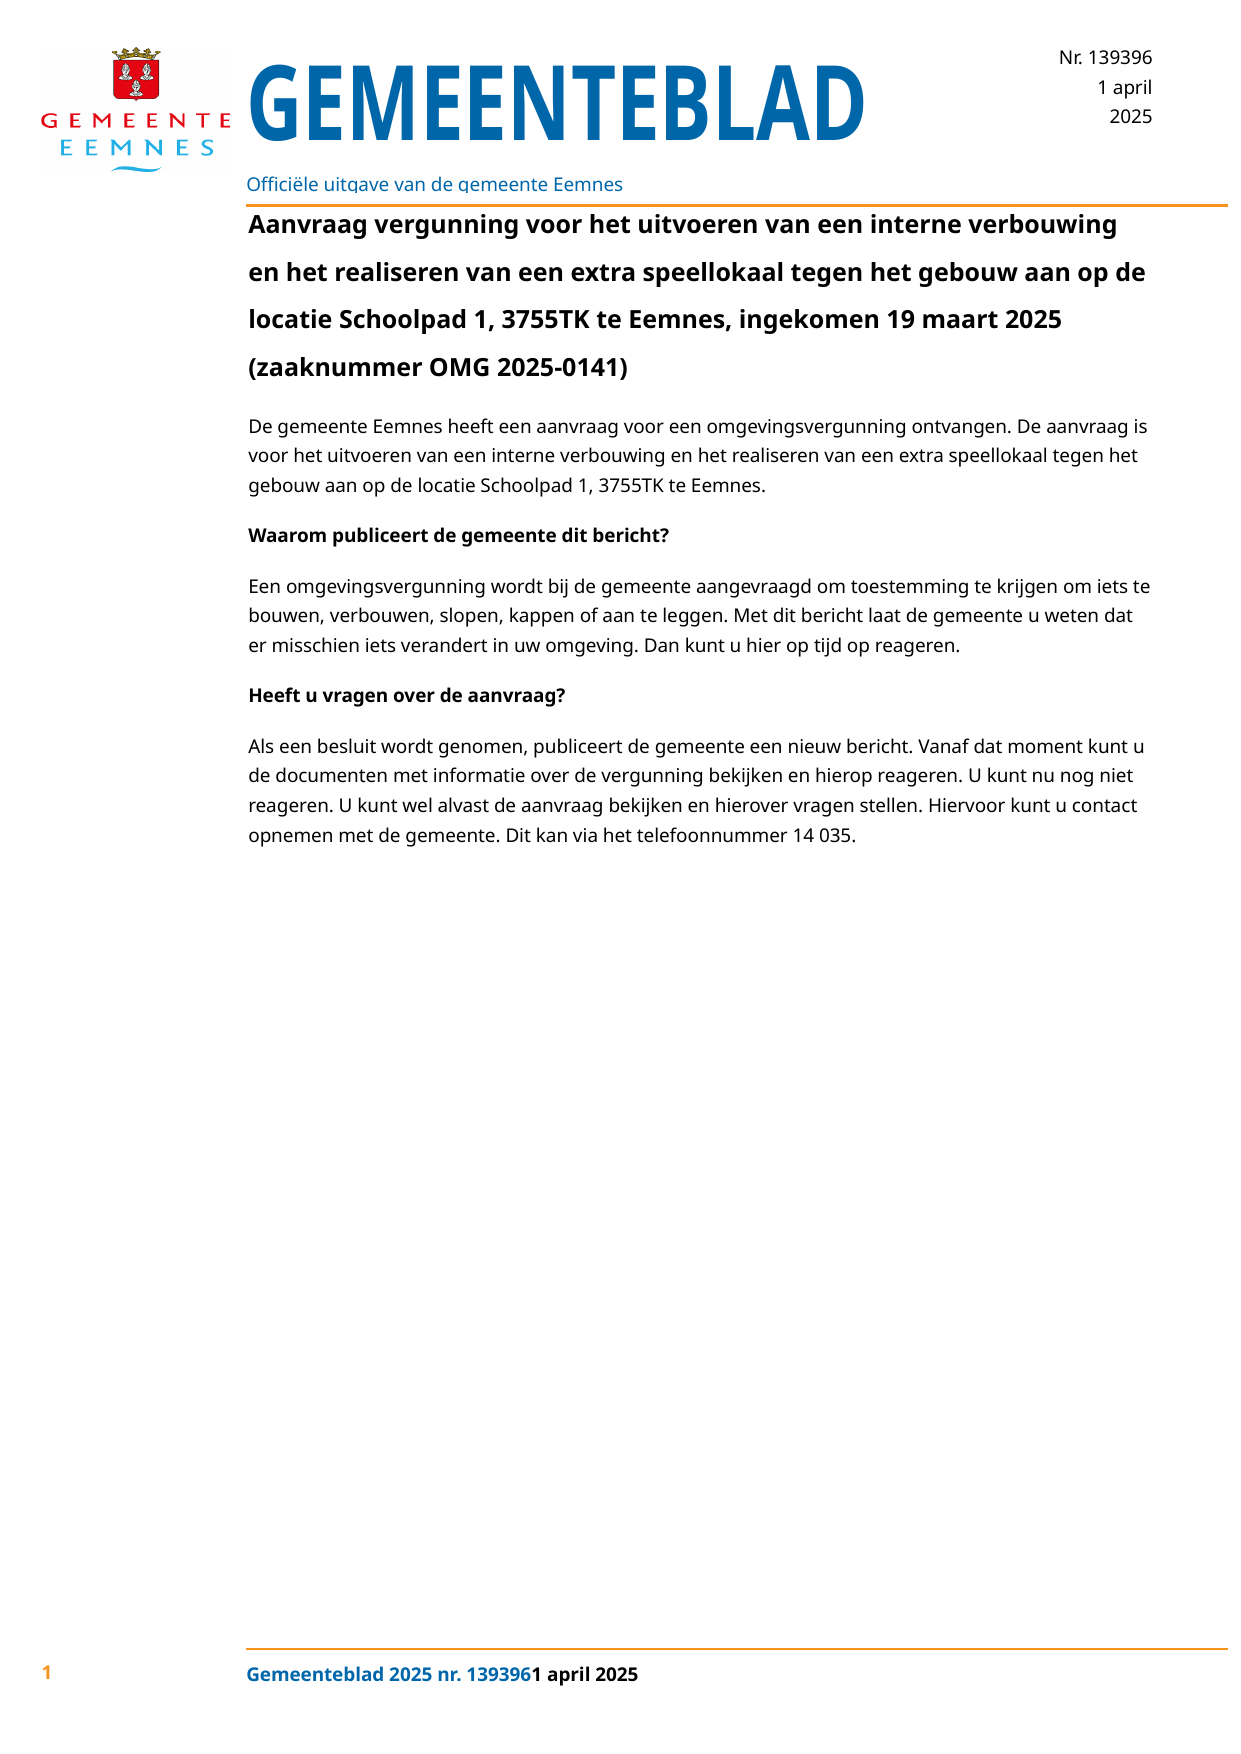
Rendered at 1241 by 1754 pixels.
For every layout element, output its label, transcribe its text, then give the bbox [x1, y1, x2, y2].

text Heeft u vragen over de aanvraag? [248, 683, 1152, 708]
text De gemeente Eemnes heeft een aanvraag voor een omgevingsvergunning ontvangen. De aanvraag is voor het uitvoeren van een interne verbouwing en het realiseren van een extra speellokaal tegen het gebouw aan op de locatie Schoolpad 1, 3755TK te Eemnes. [248, 413, 1152, 498]
text Waarom publiceert de gemeente dit bericht? [248, 523, 1152, 548]
picture [41, 47, 231, 172]
text Als een besluit wordt genomen, publiceert de gemeente een nieuw bericht. Vanaf dat moment kunt u de documenten met informatie over de vergunning bekijken en hierop reageren. U kunt nu nog niet reageren. U kunt wel alvast de aanvraag bekijken en hierover vragen stellen. Hiervoor kunt u contact opnemen met de gemeente. Dit kan via het telefoonnummer 14 035. [248, 733, 1152, 848]
text Aanvraag vergunning voor het uitvoeren van een interne verbouwing en het realiseren van een extra speellokaal tegen het gebouw aan op de locatie Schoolpad 1, 3755TK te Eemnes, ingekomen 19 maart 2025 (zaaknummer OMG 2025-0141) [248, 207, 1152, 384]
text Een omgevingsvergunning wordt bij de gemeente aangevraagd om toestemming te krijgen om iets te bouwen, verbouwen, slopen, kappen of aan te leggen. Met dit bericht laat de gemeente u weten dat er misschien iets verandert in uw omgeving. Dan kunt u hier op tijd op reageren. [248, 573, 1152, 658]
